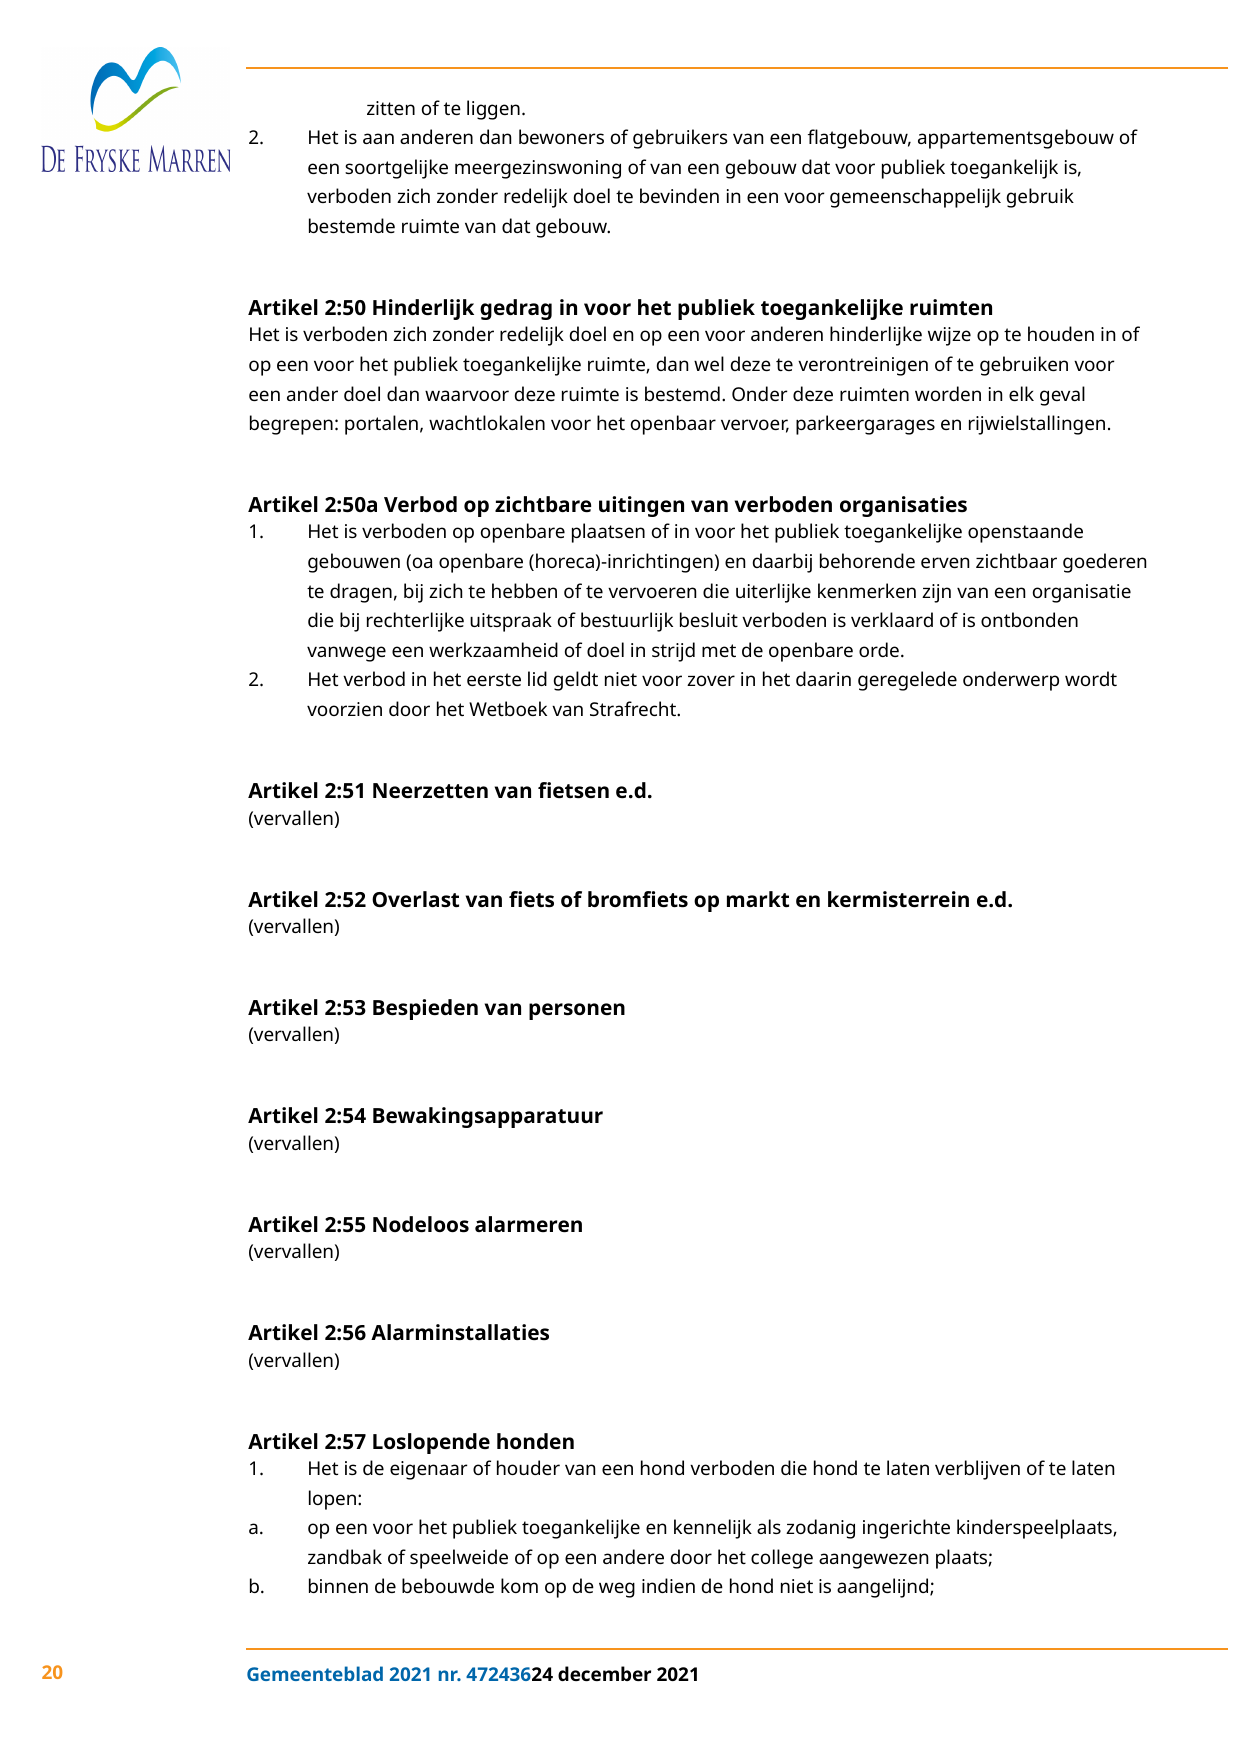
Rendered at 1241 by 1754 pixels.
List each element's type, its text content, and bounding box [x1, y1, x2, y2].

list Het verbod in het eerste lid geldt niet voor zover in het daarin geregelede onderwerp wordt voorzien door het Wetboek van Strafrecht. [248, 667, 1152, 722]
text Artikel 2:50a Verbod op zichtbare uitingen van verboden organisaties [248, 490, 1152, 519]
picture [41, 47, 231, 172]
text Artikel 2:53 Bespieden van personen [248, 993, 1152, 1022]
text (vervallen) [248, 913, 1152, 939]
text (vervallen) [248, 1238, 1152, 1264]
text Het is verboden zich zonder redelijk doel en op een voor anderen hinderlijke wijze op te houden in of op een voor het publiek toegankelijke ruimte, dan wel deze te verontreinigen of te gebruiken voor een ander doel dan waarvoor deze ruimte is bestemd. Onder deze ruimten worden in elk geval begrepen: portalen, wachtlokalen voor het openbaar vervoer, parkeergarages en rijwielstallingen. [248, 322, 1152, 436]
text Artikel 2:57 Loslopende honden [248, 1427, 1152, 1455]
text Artikel 2:50 Hinderlijk gedrag in voor het publiek toegankelijke ruimten [248, 293, 1152, 322]
text (vervallen) [248, 1347, 1152, 1373]
text (vervallen) [248, 805, 1152, 830]
list Het is aan anderen dan bewoners of gebruikers van een flatgebouw, appartementsgebouw of een soortgelijke meergezinswoning of van een gebouw dat voor publiek toegankelijk is, verboden zich zonder redelijk doel te bevinden in een voor gemeenschappelijk gebruik bestemde ruimte van dat gebouw. [248, 124, 1152, 239]
list binnen de bebouwde kom op de weg indien de hond niet is aangelijnd; [248, 1574, 1152, 1599]
text Artikel 2:54 Bewakingsapparatuur [248, 1102, 1152, 1130]
list zitten of te liggen. [307, 95, 1152, 121]
text Artikel 2:55 Nodeloos alarmeren [248, 1210, 1152, 1238]
text Artikel 2:51 Neerzetten van fietsen e.d. [248, 776, 1152, 805]
list Het is verboden op openbare plaatsen of in voor het publiek toegankelijke openstaande gebouwen (oa openbare (horeca)-inrichtingen) en daarbij behorende erven zichtbaar goederen te dragen, bij zich te hebben of te vervoeren die uiterlijke kenmerken zijn van een organisatie die bij rechterlijke uitspraak of bestuurlijk besluit verboden is verklaard of is ontbonden vanwege een werkzaamheid of doel in strijd met de openbare orde. [248, 519, 1152, 663]
text Artikel 2:52 Overlast van fiets of bromfiets op markt en kermisterrein e.d. [248, 885, 1152, 913]
text Artikel 2:56 Alarminstallaties [248, 1318, 1152, 1347]
text (vervallen) [248, 1130, 1152, 1156]
text (vervallen) [248, 1022, 1152, 1047]
list op een voor het publiek toegankelijke en kennelijk als zodanig ingerichte kinderspeelplaats, zandbak of speelweide of op een andere door het college aangewezen plaats; [248, 1514, 1152, 1570]
list Het is de eigenaar of houder van een hond verboden die hond te laten verblijven of te laten lopen: [248, 1455, 1152, 1511]
